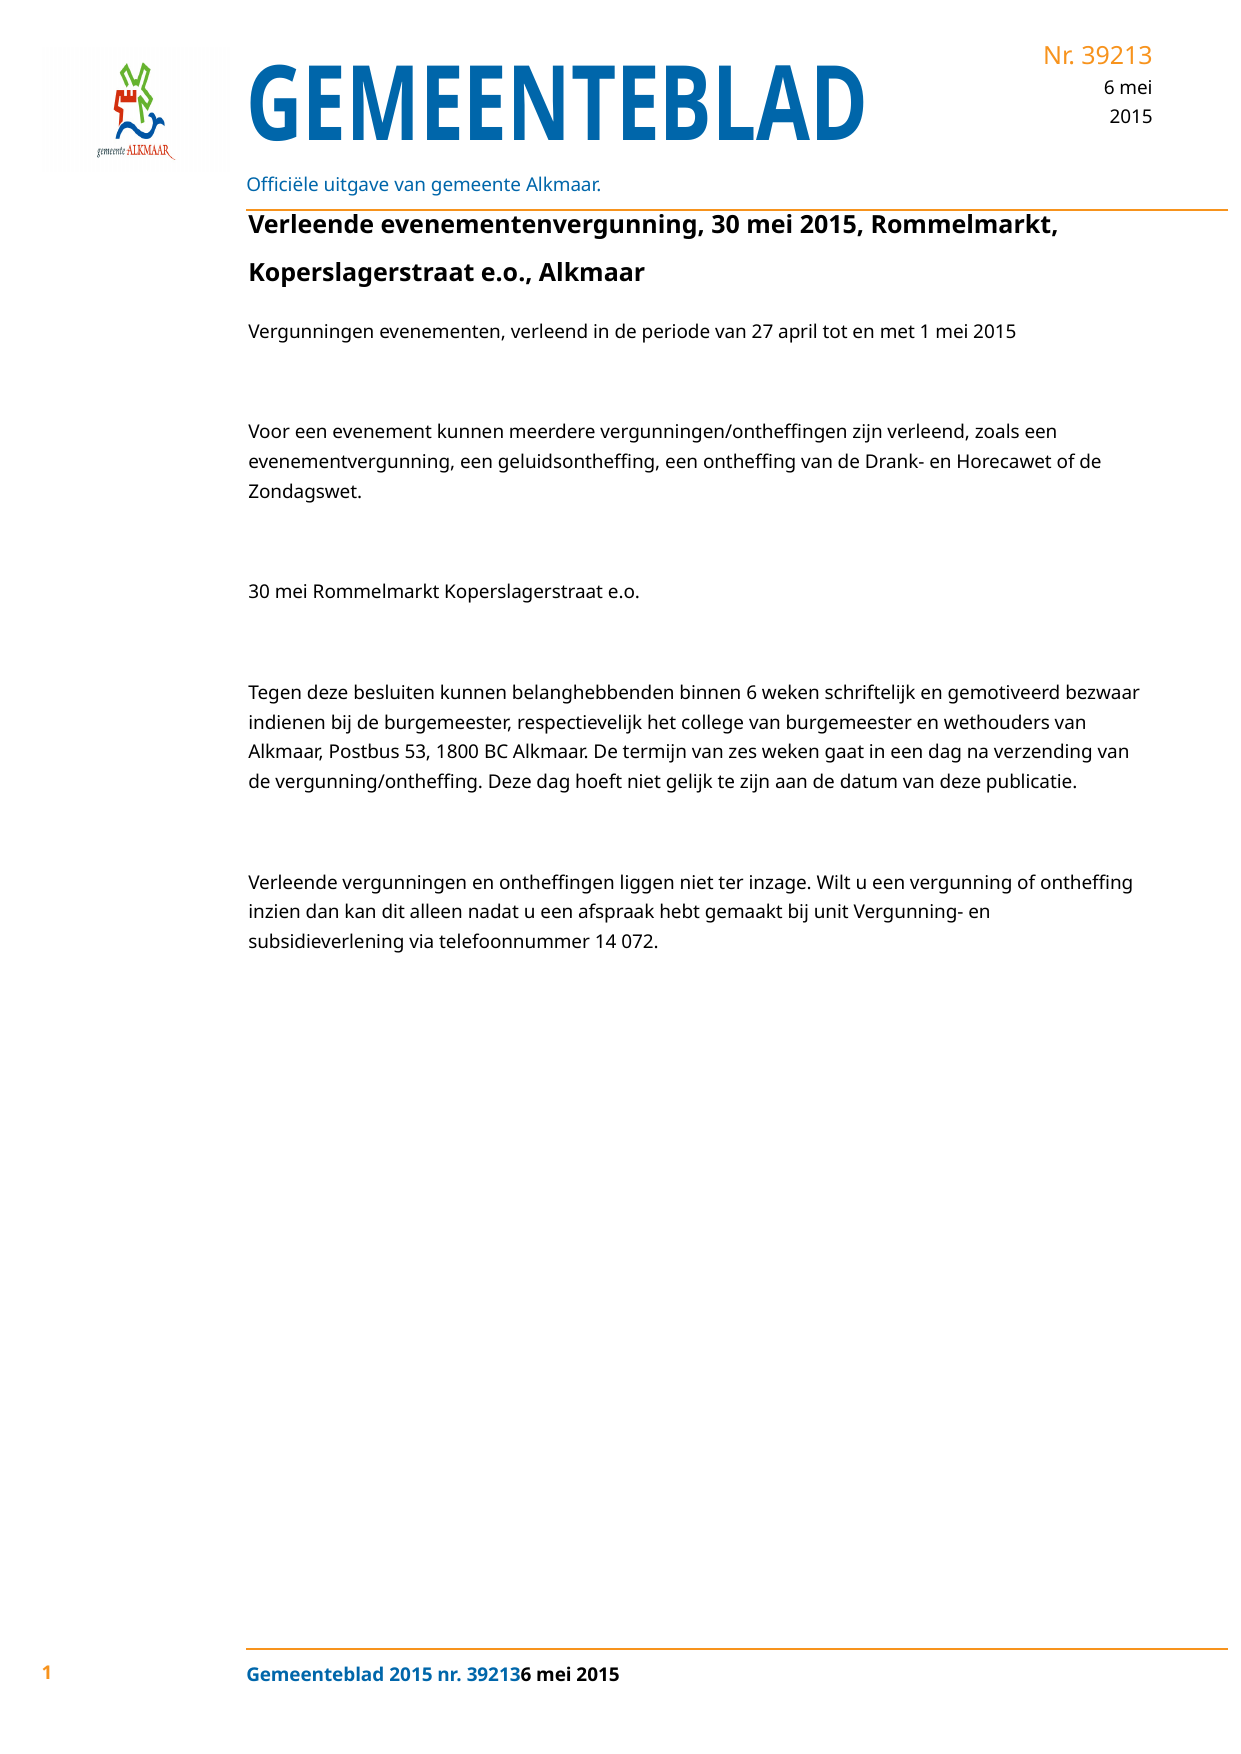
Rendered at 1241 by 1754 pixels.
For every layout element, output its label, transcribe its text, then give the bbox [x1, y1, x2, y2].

text Voor een evenement kunnen meerdere vergunningen/ontheffingen zijn verleend, zoals een evenementvergunning, een geluidsontheffing, een ontheffing van de Drank- en Horecawet of de Zondagswet. [248, 419, 1152, 504]
text Tegen deze besluiten kunnen belanghebbenden binnen 6 weken schriftelijk en gemotiveerd bezwaar indienen bij de burgemeester, respectievelijk het college van burgemeester en wethouders van Alkmaar, Postbus 53, 1800 BC Alkmaar. De termijn van zes weken gaat in een dag na verzending van de vergunning/ontheffing. Deze dag hoeft niet gelijk te zijn aan de datum van deze publicatie. [248, 679, 1152, 794]
text Vergunningen evenementen, verleend in de periode van 27 april tot en met 1 mei 2015 [248, 318, 1152, 344]
text Verleende vergunningen en ontheffingen liggen niet ter inzage. Wilt u een vergunning of ontheffing inzien dan kan dit alleen nadat u een afspraak hebt gemaakt bij unit Vergunning- en subsidieverlening via telefoonnummer 14 072. [248, 869, 1152, 954]
picture [41, 47, 231, 172]
text Verleende evenementenvergunning, 30 mei 2015, Rommelmarkt, Koperslagerstraat e.o., Alkmaar [248, 211, 1152, 288]
text 30 mei Rommelmarkt Koperslagerstraat e.o. [248, 579, 1152, 604]
